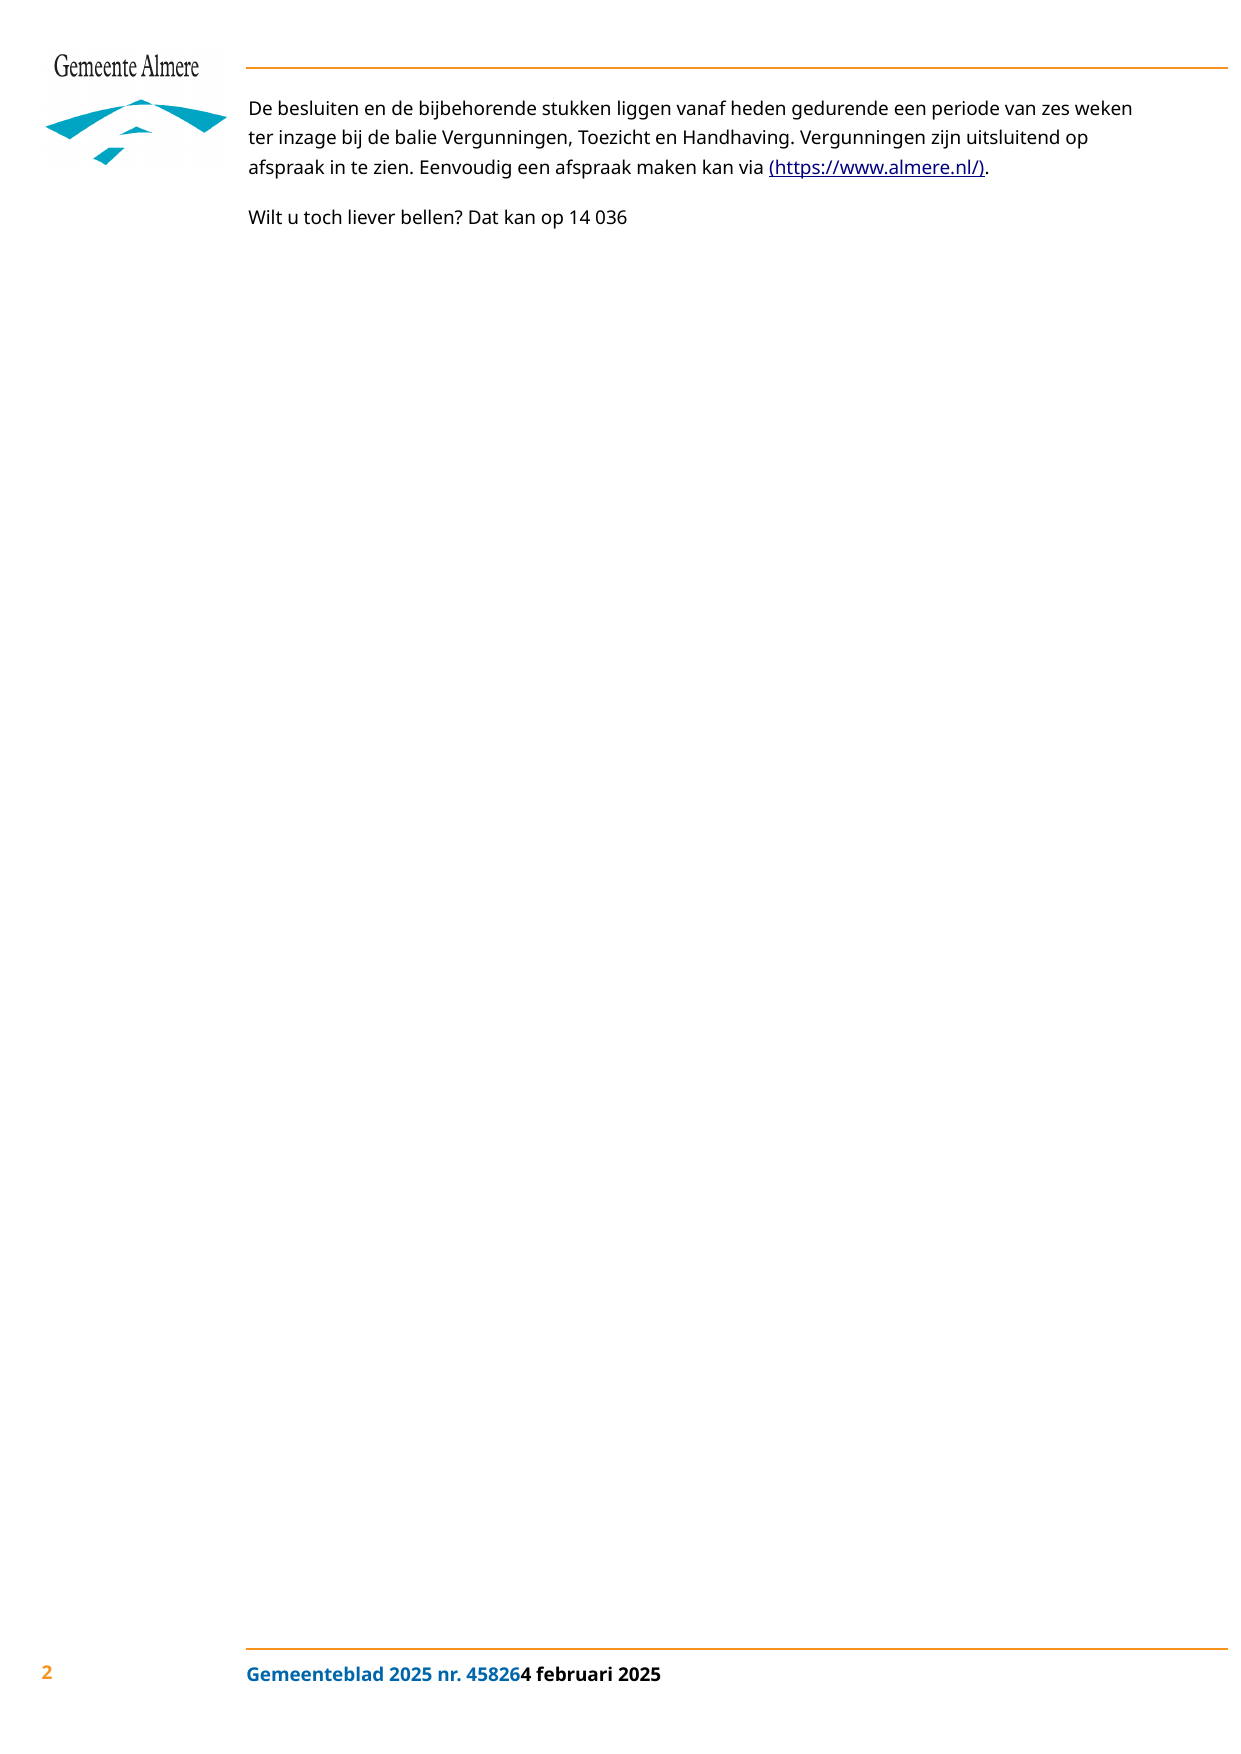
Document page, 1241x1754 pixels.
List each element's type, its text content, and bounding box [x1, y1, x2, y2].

text De besluiten en de bijbehorende stukken liggen vanaf heden gedurende een periode van zes weken ter inzage bij de balie Vergunningen, Toezicht en Handhaving. Vergunningen zijn uitsluitend op afspraak in te zien. Eenvoudig een afspraak maken kan via (https://www.almere.nl/). [248, 95, 1152, 180]
text Wilt u toch liever bellen? Dat kan op 14 036 [248, 204, 1152, 230]
picture [41, 47, 231, 172]
